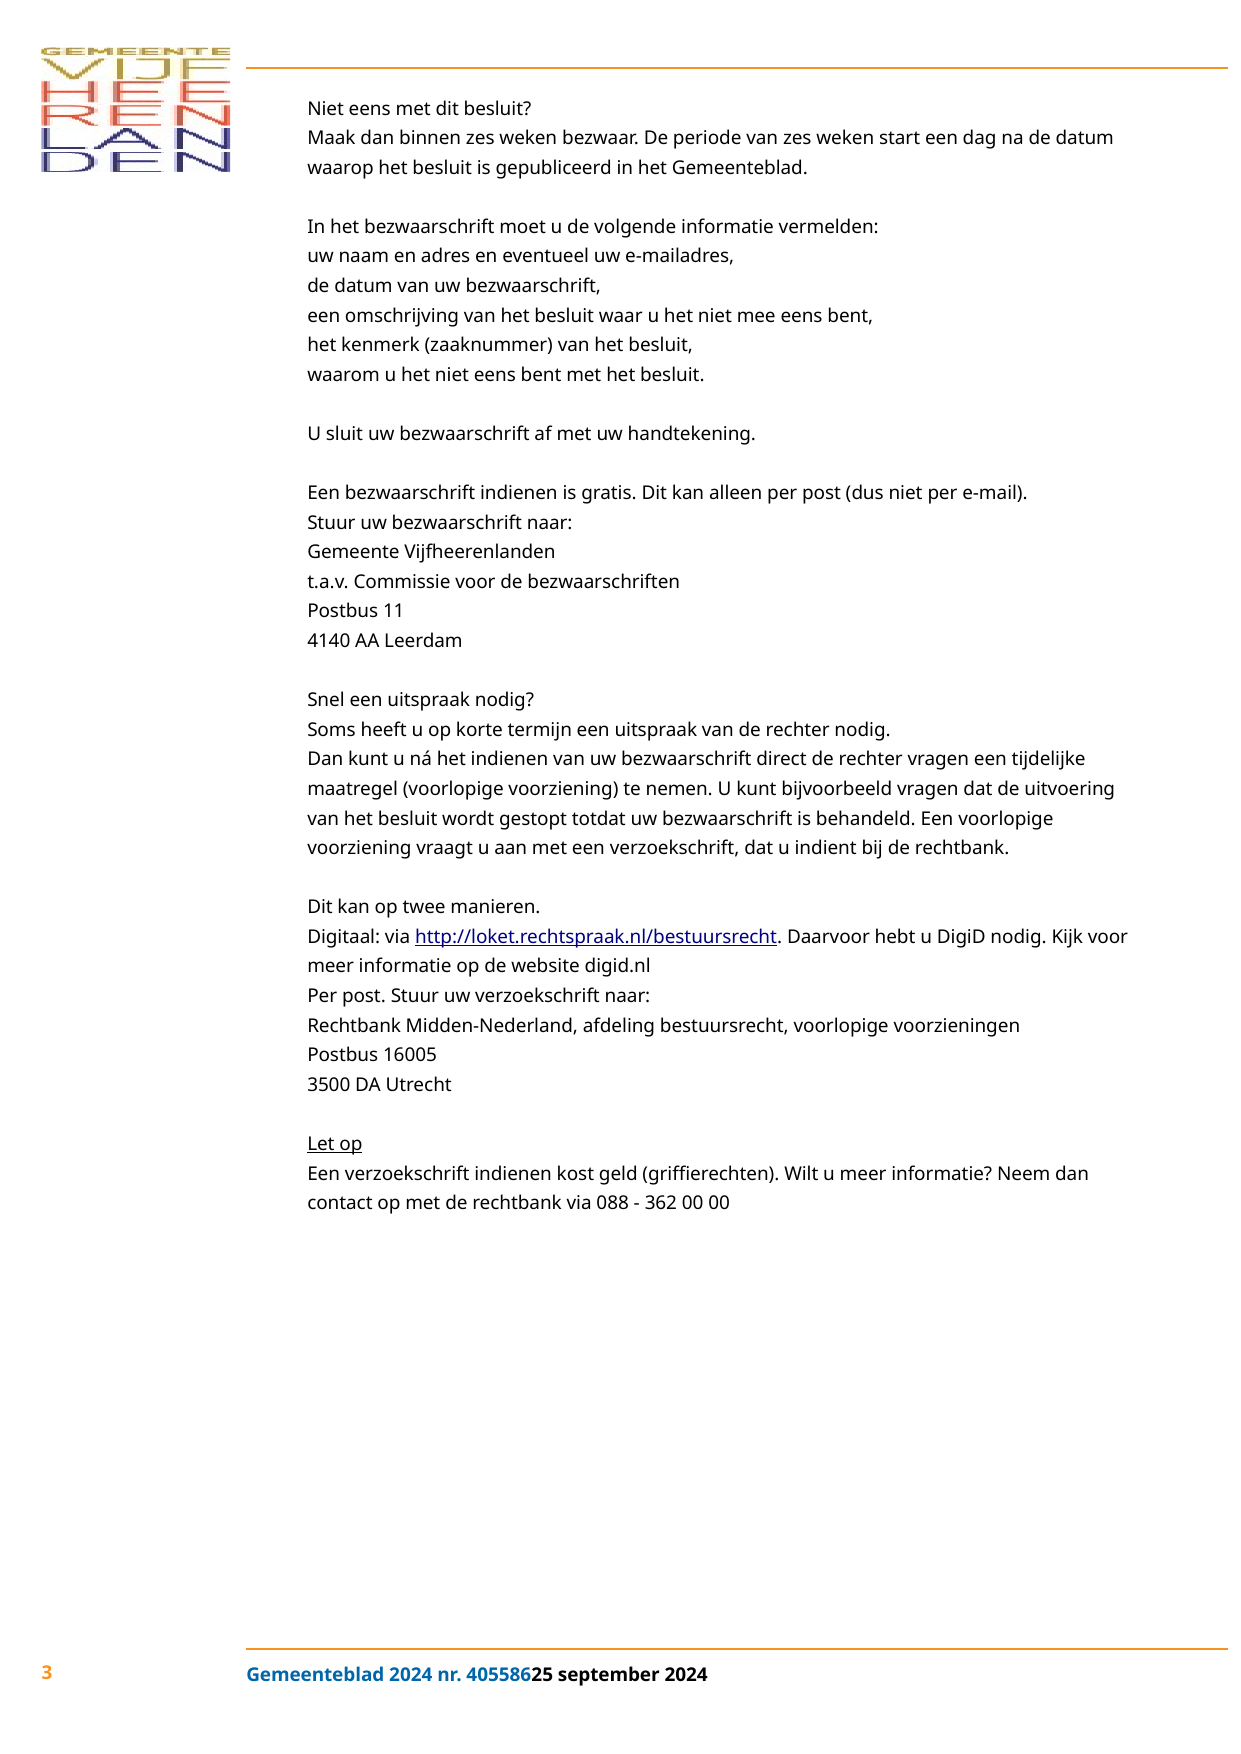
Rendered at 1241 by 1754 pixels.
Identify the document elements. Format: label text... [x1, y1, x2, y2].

list Postbus 11 [248, 598, 1152, 623]
list Postbus 16005 [248, 1041, 1152, 1067]
list Per post. Stuur uw verzoekschrift naar: [248, 982, 1152, 1008]
list waarom u het niet eens bent met het besluit. [248, 361, 1152, 387]
list Dit kan op twee manieren. [248, 893, 1152, 919]
list Gemeente Vijfheerenlanden [248, 538, 1152, 564]
list de datum van uw bezwaarschrift, [248, 272, 1152, 298]
list Een bezwaarschrift indienen is gratis. Dit kan alleen per post (dus niet per e-mail). [248, 479, 1152, 505]
list 4140 AA Leerdam [248, 627, 1152, 653]
list 3500 DA Utrecht [248, 1071, 1152, 1097]
list Stuur uw bezwaarschrift naar: [248, 509, 1152, 535]
list uw naam en adres en eventueel uw e-mailadres, [248, 243, 1152, 268]
list Digitaal: via http://loket.rechtspraak.nl/bestuursrecht. Daarvoor hebt u DigiD nodig. Kijk voor meer informatie op de website digid.nl [248, 923, 1152, 978]
list Let op [248, 1130, 1152, 1156]
list Dan kunt u ná het indienen van uw bezwaarschrift direct de rechter vragen een tijdelijke maatregel (voorlopige voorziening) te nemen. U kunt bijvoorbeeld vragen dat de uitvoering van het besluit wordt gestopt totdat uw bezwaarschrift is behandeld. Een voorlopige voorziening vraagt u aan met een verzoekschrift, dat u indient bij de rechtbank. [248, 746, 1152, 860]
list Niet eens met dit besluit? [248, 95, 1152, 121]
list Rechtbank Midden-Nederland, afdeling bestuursrecht, voorlopige voorzieningen [248, 1012, 1152, 1038]
list U sluit uw bezwaarschrift af met uw handtekening. [248, 420, 1152, 446]
list In het bezwaarschrift moet u de volgende informatie vermelden: [248, 213, 1152, 239]
list Snel een uitspraak nodig? [248, 686, 1152, 712]
list een omschrijving van het besluit waar u het niet mee eens bent, [248, 302, 1152, 328]
list t.a.v. Commissie voor de bezwaarschriften [248, 568, 1152, 594]
list Een verzoekschrift indienen kost geld (griffierechten). Wilt u meer informatie? Neem dan contact op met de rechtbank via 088 - 362 00 00 [248, 1160, 1152, 1215]
picture [41, 47, 231, 172]
list het kenmerk (zaaknummer) van het besluit, [248, 331, 1152, 357]
list Soms heeft u op korte termijn een uitspraak van de rechter nodig. [248, 716, 1152, 742]
list Maak dan binnen zes weken bezwaar. De periode van zes weken start een dag na de datum waarop het besluit is gepubliceerd in het Gemeenteblad. [248, 124, 1152, 180]
